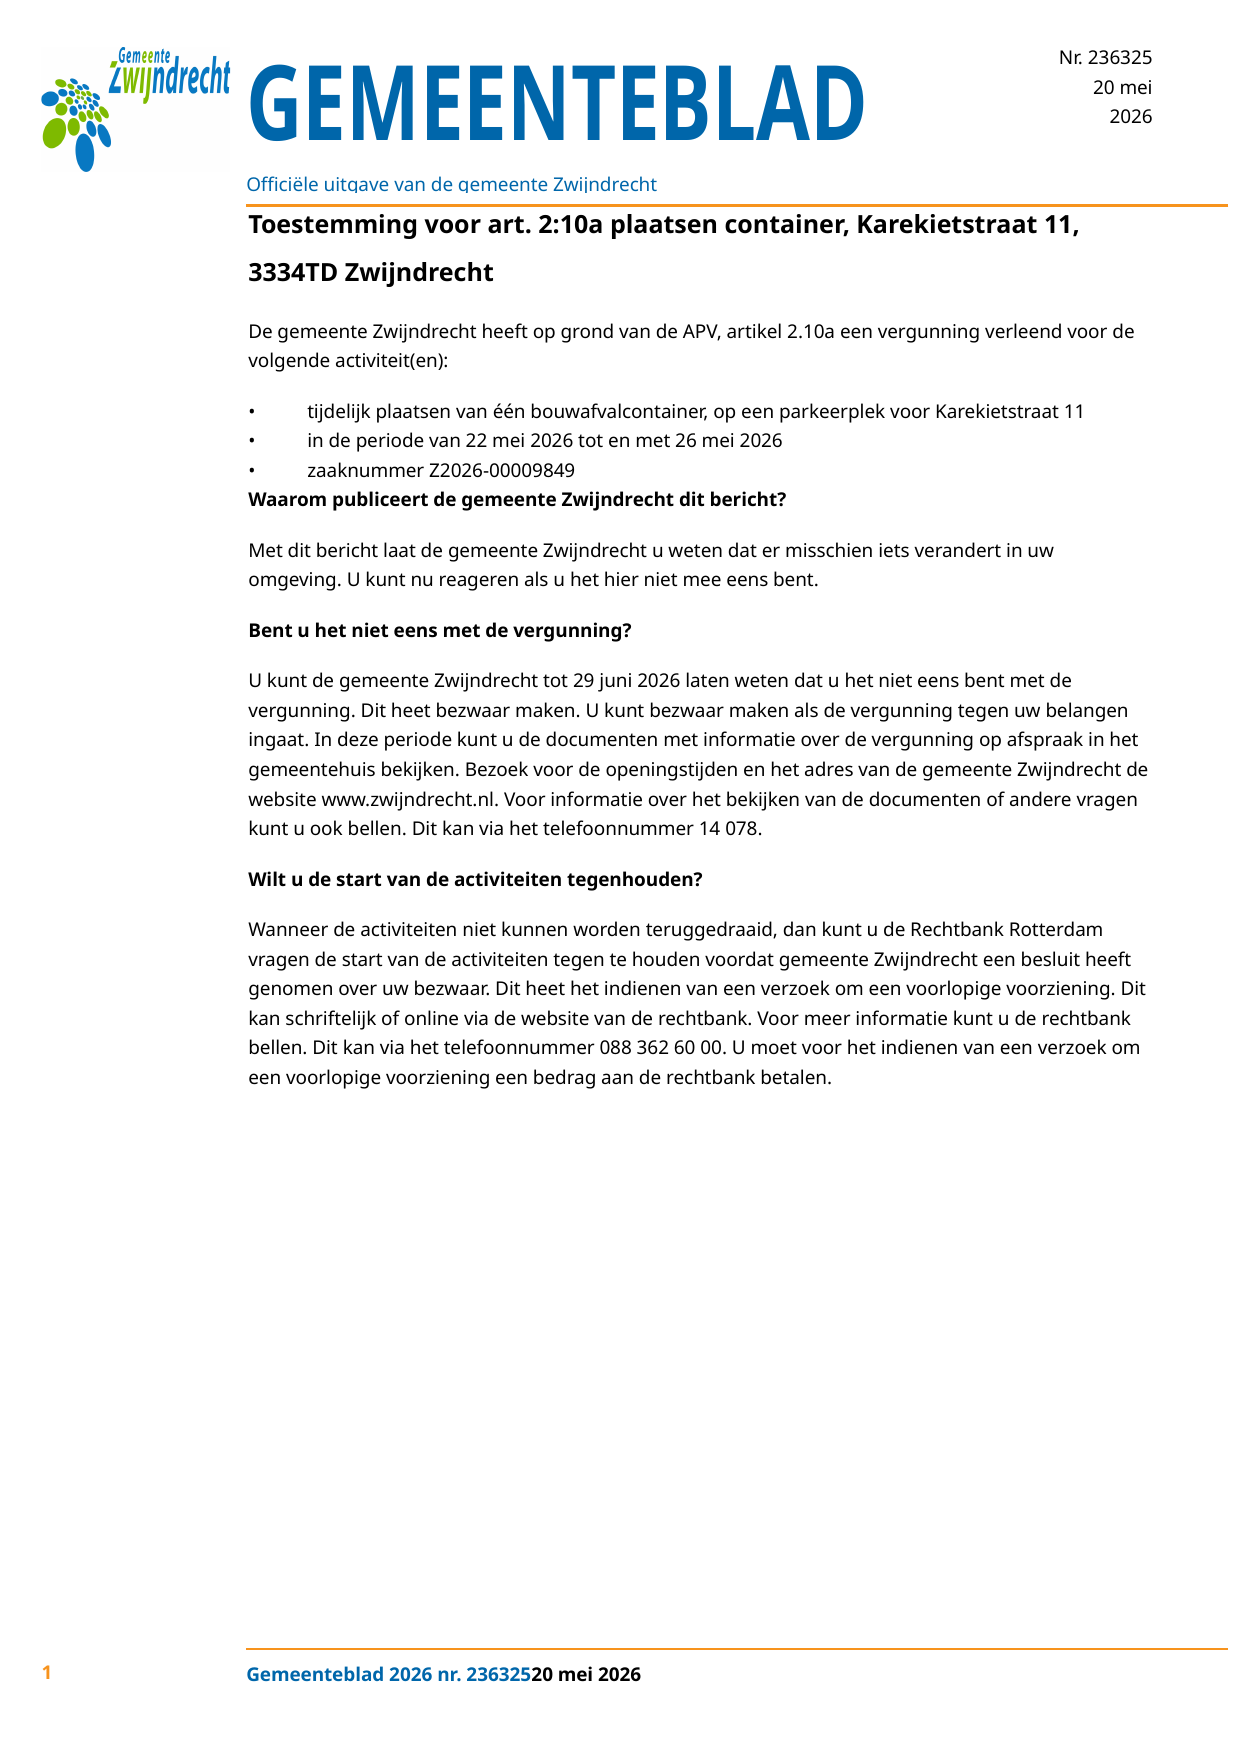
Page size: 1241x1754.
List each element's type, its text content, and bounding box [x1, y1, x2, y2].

text Wilt u de start van de activiteiten tegenhouden? [248, 866, 1152, 892]
text Bent u het niet eens met de vergunning? [248, 617, 1152, 643]
list tijdelijk plaatsen van één bouwafvalcontainer, op een parkeerplek voor Karekietstraat 11 [248, 398, 1152, 424]
text U kunt de gemeente Zwijndrecht tot 29 juni 2026 laten weten dat u het niet eens bent met de vergunning. Dit heet bezwaar maken. U kunt bezwaar maken als de vergunning tegen uw belangen ingaat. In deze periode kunt u de documenten met informatie over de vergunning op afspraak in het gemeentehuis bekijken. Bezoek voor de openingstijden en het adres van de gemeente Zwijndrecht de website www.zwijndrecht.nl. Voor informatie over het bekijken van de documenten of andere vragen kunt u ook bellen. Dit kan via het telefoonnummer 14 078. [248, 667, 1152, 841]
text Toestemming voor art. 2:10a plaatsen container, Karekietstraat 11, 3334TD Zwijndrecht [248, 207, 1152, 288]
text Wanneer de activiteiten niet kunnen worden teruggedraaid, dan kunt u de Rechtbank Rotterdam vragen de start van de activiteiten tegen te houden voordat gemeente Zwijndrecht een besluit heeft genomen over uw bezwaar. Dit heet het indienen van een verzoek om een voorlopige voorziening. Dit kan schriftelijk of online via de website van de rechtbank. Voor meer informatie kunt u de rechtbank bellen. Dit kan via het telefoonnummer 088 362 60 00. U moet voor het indienen van een verzoek om een voorlopige voorziening een bedrag aan de rechtbank betalen. [248, 916, 1152, 1090]
text Met dit bericht laat de gemeente Zwijndrecht u weten dat er misschien iets verandert in uw omgeving. U kunt nu reageren als u het hier niet mee eens bent. [248, 537, 1152, 592]
picture [41, 47, 231, 172]
list in de periode van 22 mei 2026 tot en met 26 mei 2026 [248, 427, 1152, 453]
text De gemeente Zwijndrecht heeft op grond van de APV, artikel 2.10a een vergunning verleend voor de volgende activiteit(en): [248, 318, 1152, 373]
text Waarom publiceert de gemeente Zwijndrecht dit bericht? [248, 487, 1152, 512]
list zaaknummer Z2026-00009849 [248, 457, 1152, 483]
